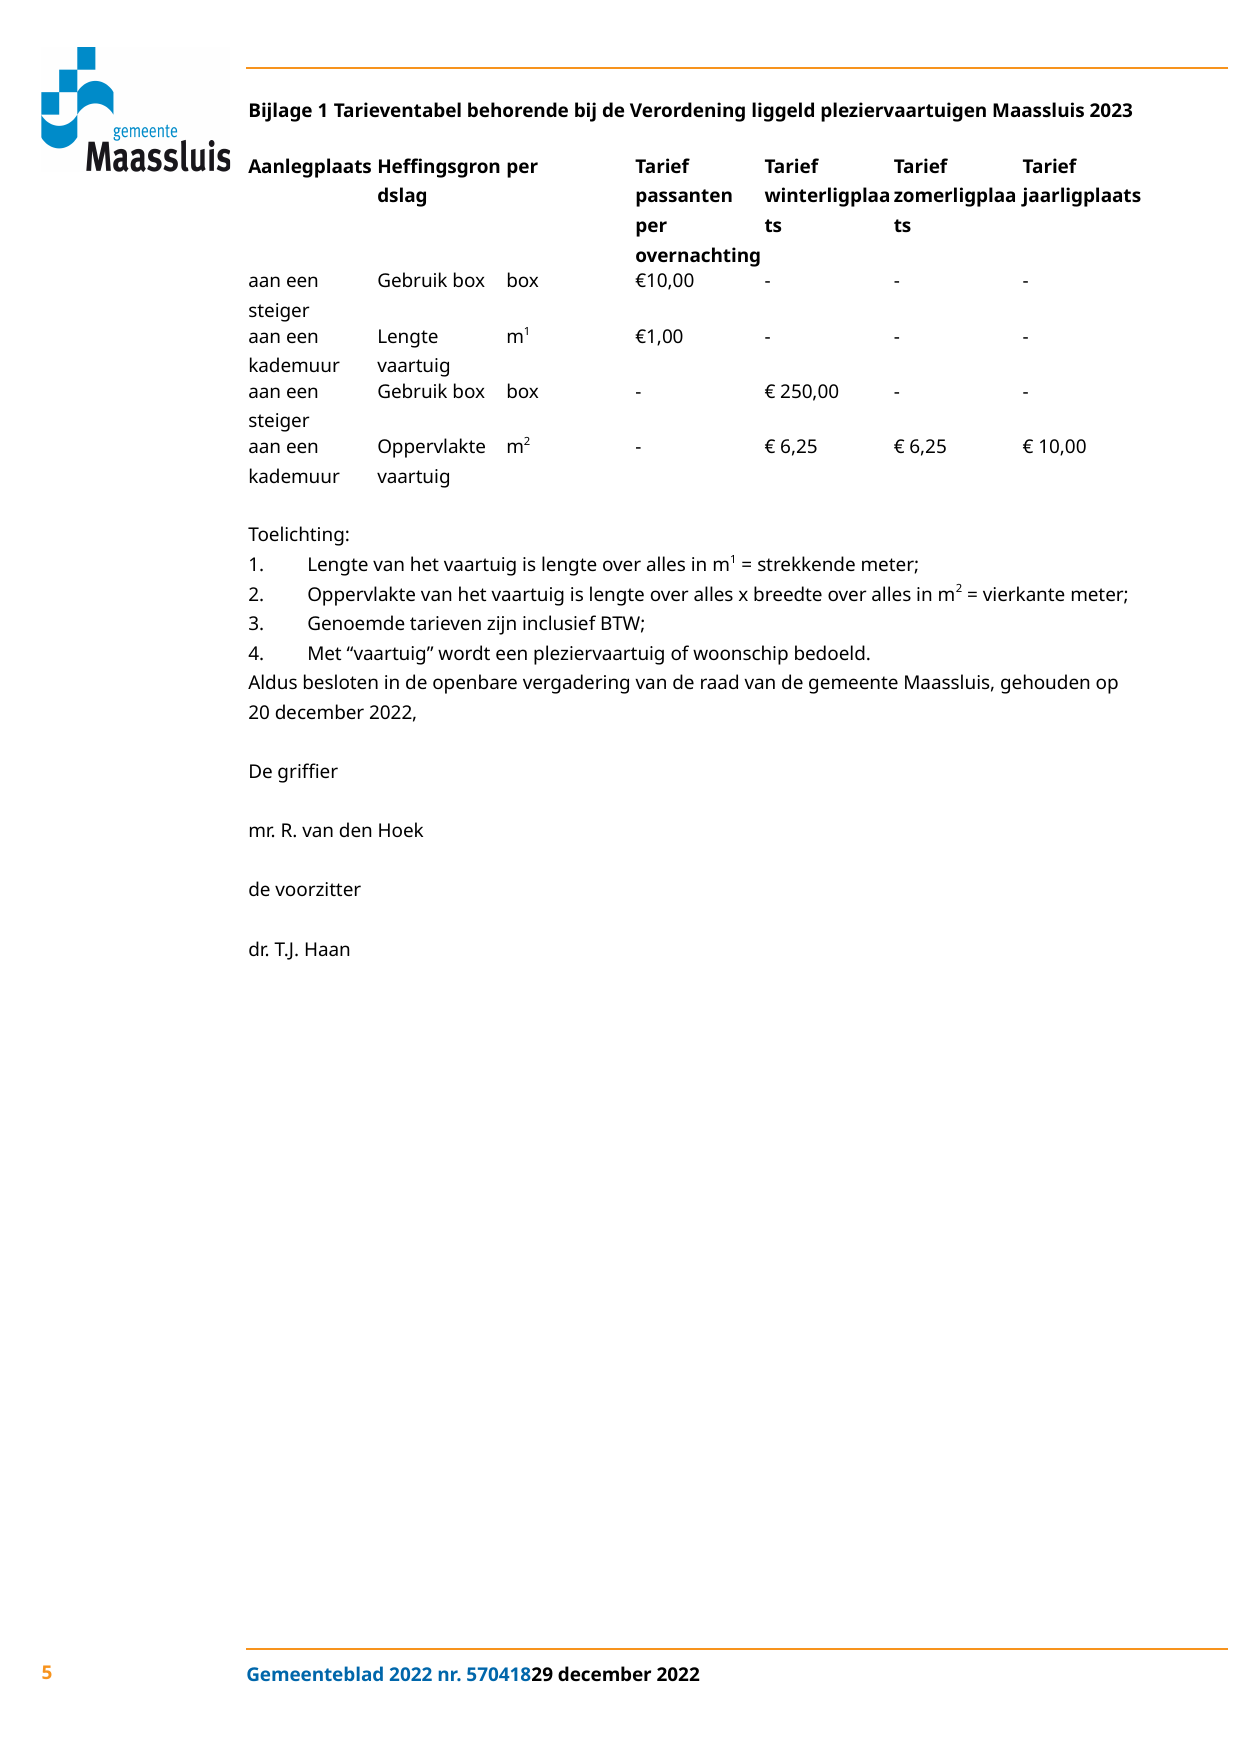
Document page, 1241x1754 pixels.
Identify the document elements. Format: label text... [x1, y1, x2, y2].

table_cell aan een steiger [248, 268, 377, 323]
table_header Tarief winterligplaats [764, 153, 893, 267]
table_header per [506, 153, 635, 267]
table_cell Oppervlakte vaartuig [377, 434, 506, 489]
table_header Tarief passanten per overnachting [635, 153, 764, 267]
table_cell - [635, 434, 764, 489]
table_cell box [506, 268, 635, 323]
table_header Tarief zomerligplaats [894, 153, 1022, 267]
picture [41, 47, 77, 92]
text dr. T.J. Haan [248, 936, 1152, 961]
table_cell aan een kademuur [248, 434, 377, 489]
table_cell - [764, 268, 893, 323]
table_cell - [764, 323, 893, 378]
table_cell € 6,25 [894, 434, 1022, 489]
list Lengte van het vaartuig is lengte over alles in m1 = strekkende meter; [248, 551, 1152, 577]
text de voorzitter [248, 877, 1152, 902]
table_cell Gebruik box [377, 378, 506, 433]
table_cell - [894, 323, 1022, 378]
table_cell € 10,00 [1023, 434, 1152, 489]
table_cell - [1023, 323, 1152, 378]
table_cell €10,00 [635, 268, 764, 323]
list Met “vaartuig” wordt een pleziervaartuig of woonschip bedoeld. [248, 640, 1152, 666]
table_cell aan een steiger [248, 378, 377, 433]
picture [41, 47, 231, 172]
text Aldus besloten in de openbare vergadering van de raad van de gemeente Maassluis, gehouden op [248, 669, 1152, 695]
table_cell aan een kademuur [248, 323, 377, 378]
table_cell € 6,25 [764, 434, 893, 489]
table_header Tarief jaarligplaats [1023, 153, 1152, 267]
table_cell € 250,00 [764, 378, 893, 433]
text Bijlage 1 Tarieventabel behorende bij de Verordening liggeld pleziervaartuigen Maassluis 2023 [248, 95, 1152, 123]
table_cell - [894, 268, 1022, 323]
text 20 december 2022, [248, 699, 1152, 725]
text De griffier [248, 758, 1152, 784]
table_cell - [1023, 378, 1152, 433]
list Oppervlakte van het vaartuig is lengte over alles x breedte over alles in m2 = vierkante meter; [248, 581, 1152, 606]
table_cell box [506, 378, 635, 433]
table_cell m1 [506, 323, 635, 378]
table_cell Gebruik box [377, 268, 506, 323]
text Toelichting: [248, 522, 1152, 547]
table_cell - [1023, 268, 1152, 323]
table_cell - [894, 378, 1022, 433]
table_cell - [635, 378, 764, 433]
table_header Heffingsgrondslag [377, 153, 506, 267]
table_header Aanlegplaats [248, 153, 377, 267]
list Genoemde tarieven zijn inclusief BTW; [248, 610, 1152, 636]
table_cell €1,00 [635, 323, 764, 378]
text mr. R. van den Hoek [248, 817, 1152, 843]
table_cell m2 [506, 434, 635, 489]
table_cell Lengte vaartuig [377, 323, 506, 378]
